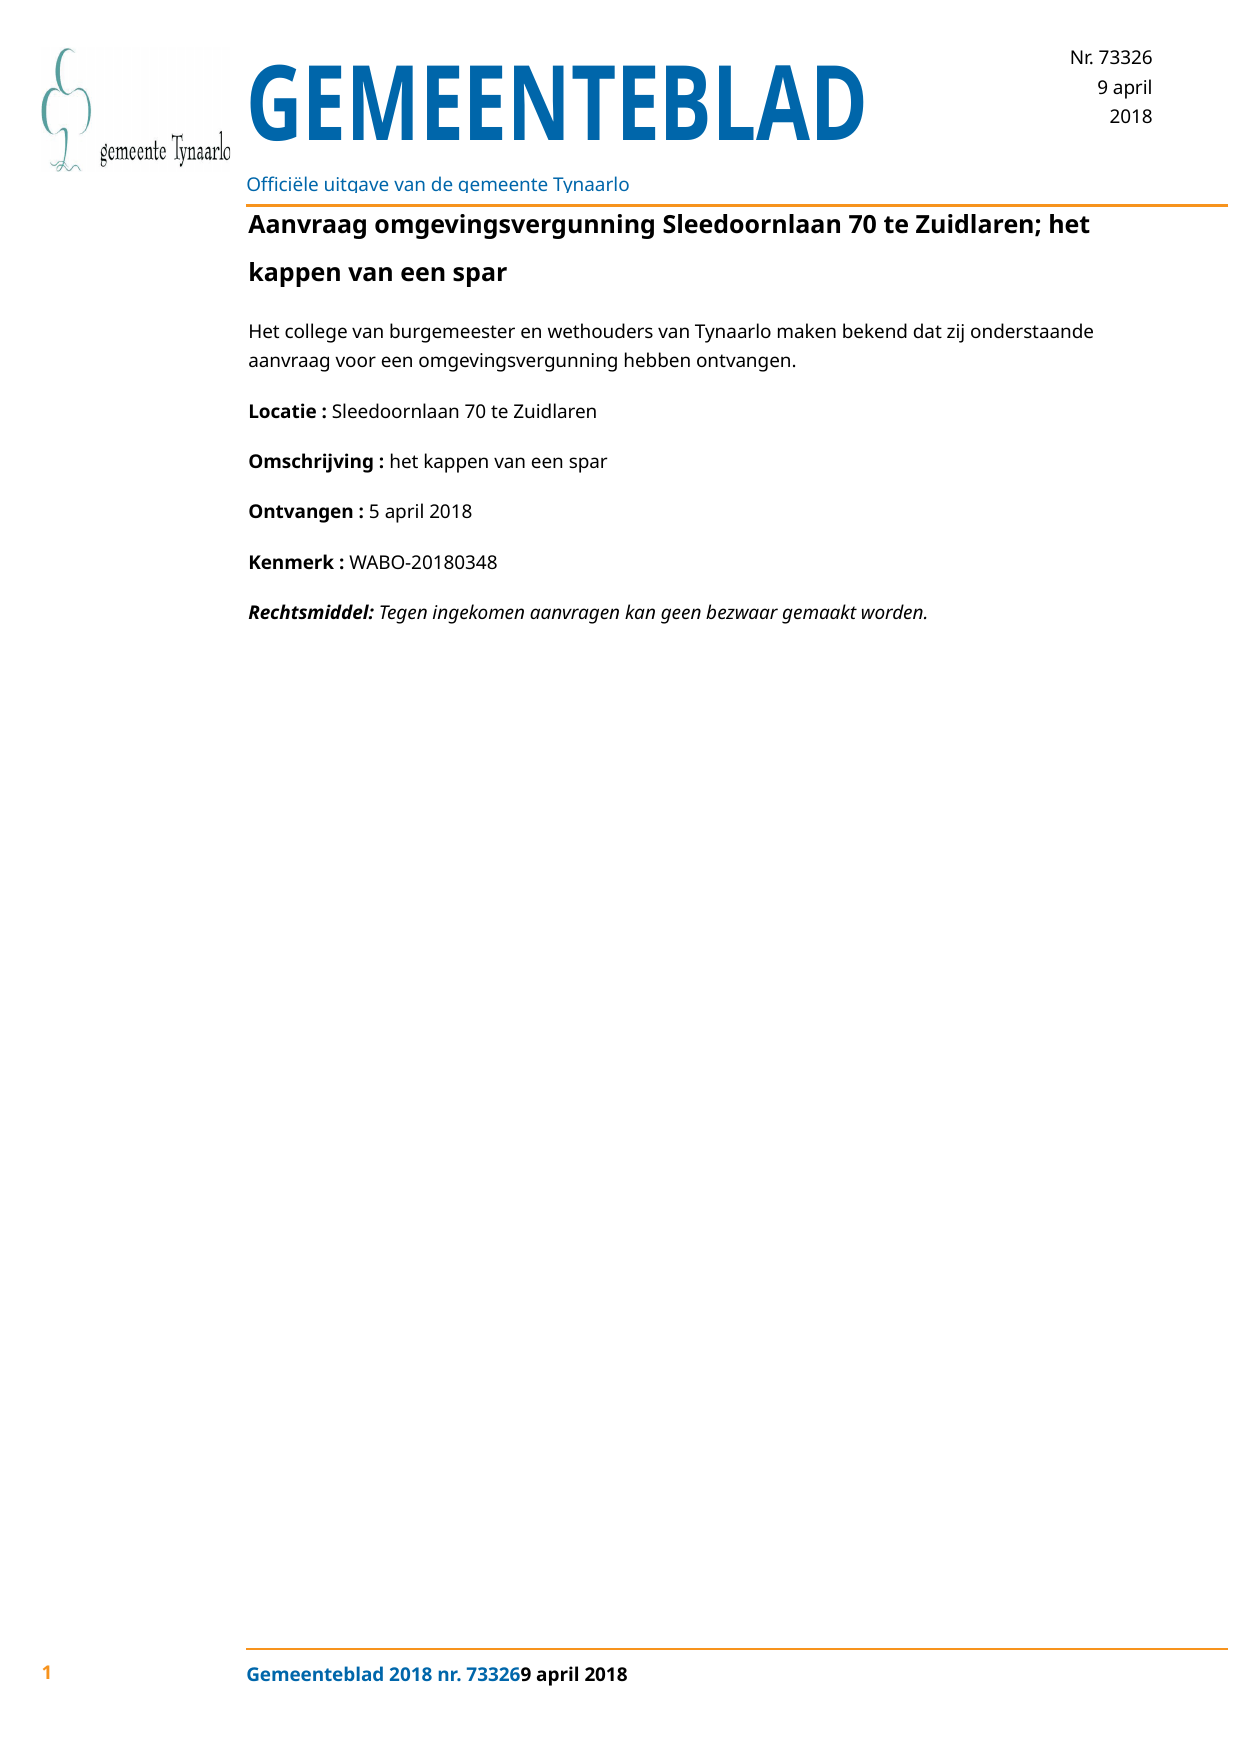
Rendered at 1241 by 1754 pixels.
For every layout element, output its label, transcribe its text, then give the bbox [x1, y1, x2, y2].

text Aanvraag omgevingsvergunning Sleedoornlaan 70 te Zuidlaren; het kappen van een spar [248, 207, 1152, 288]
text Omschrijving : het kappen van een spar [248, 448, 1152, 474]
text Ontvangen : 5 april 2018 [248, 499, 1152, 524]
text Kenmerk : WABO-20180348 [248, 549, 1152, 575]
text Rechtsmiddel: Tegen ingekomen aanvragen kan geen bezwaar gemaakt worden. [248, 599, 1152, 625]
picture [41, 47, 231, 172]
text Het college van burgemeester en wethouders van Tynaarlo maken bekend dat zij onderstaande aanvraag voor een omgevingsvergunning hebben ontvangen. [248, 318, 1152, 373]
text Locatie : Sleedoornlaan 70 te Zuidlaren [248, 398, 1152, 424]
